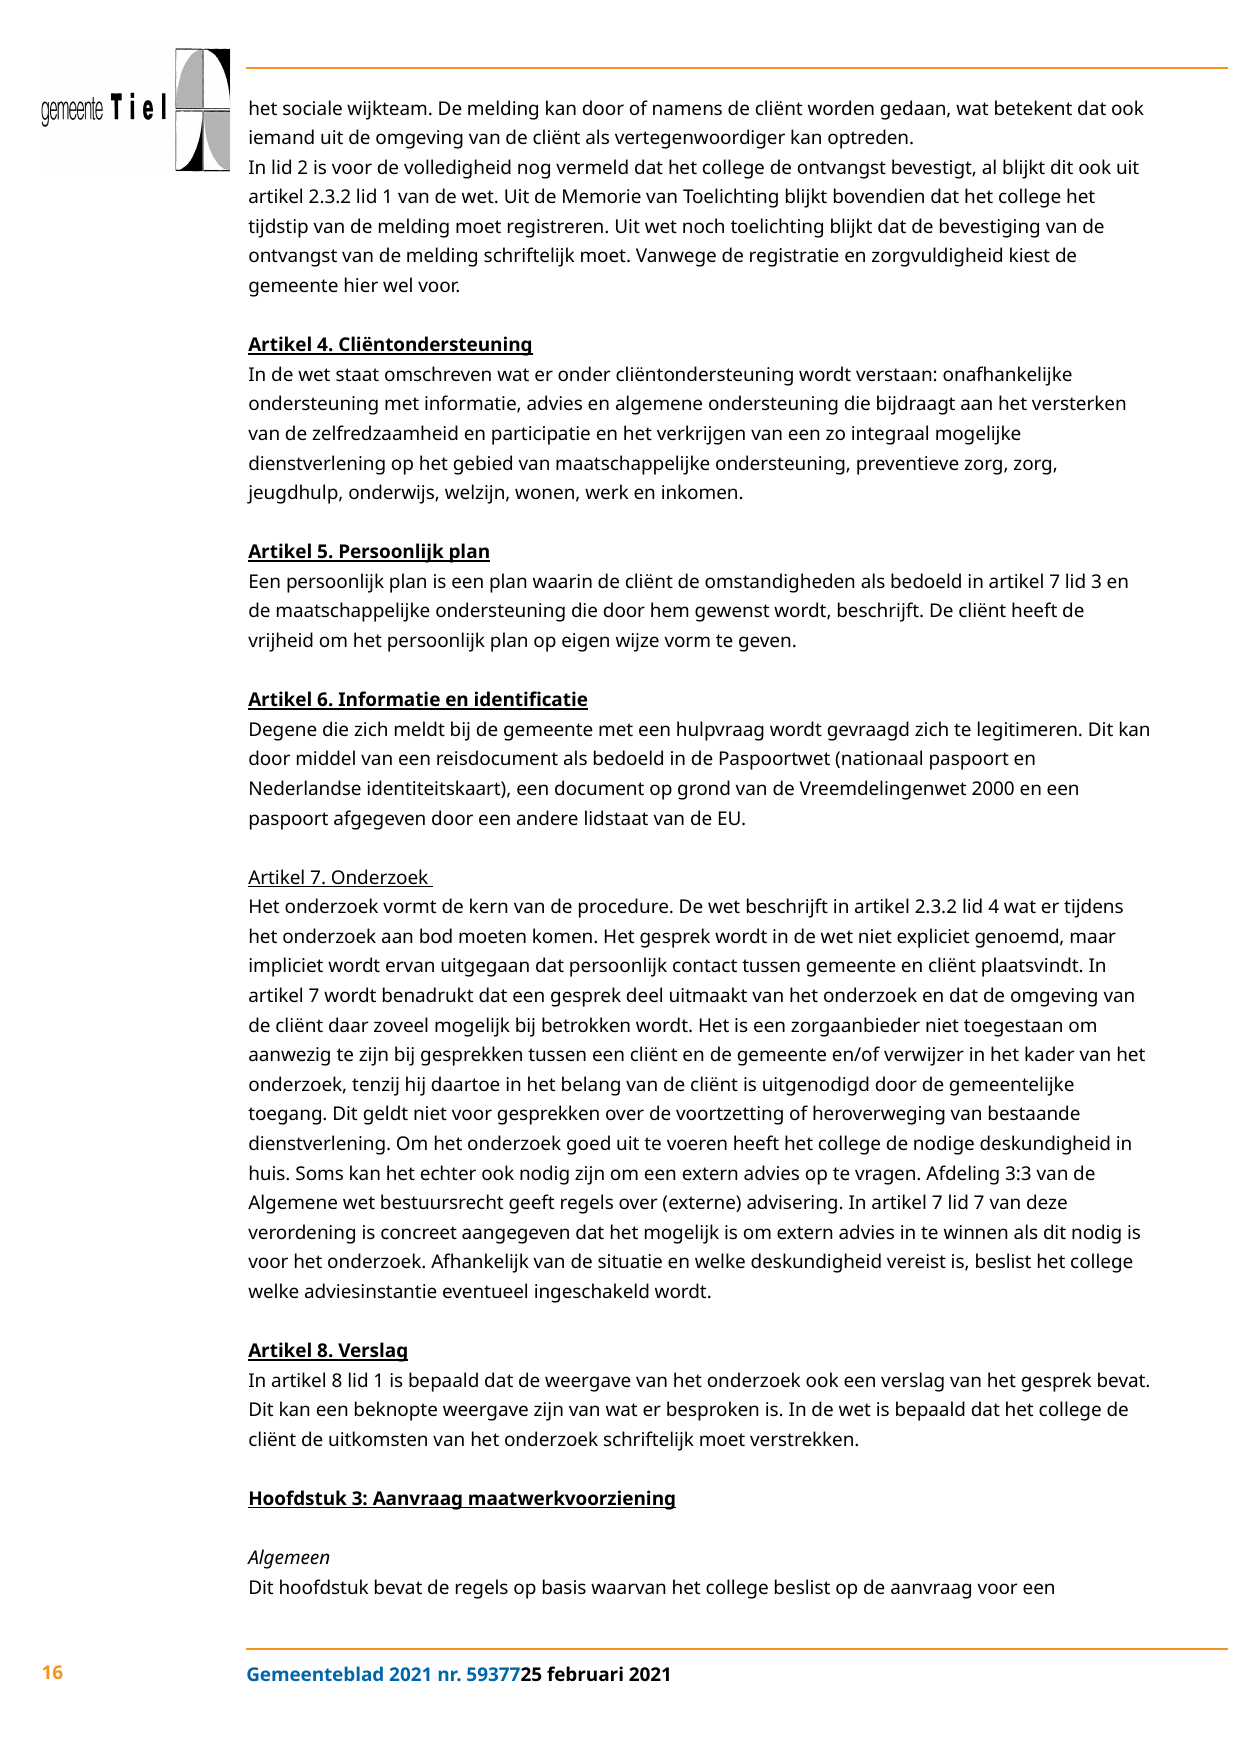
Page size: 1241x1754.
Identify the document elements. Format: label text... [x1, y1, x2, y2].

text Artikel 7. Onderzoek [248, 864, 1152, 890]
text In de wet staat omschreven wat er onder cliëntondersteuning wordt verstaan: onafhankelijke ondersteuning met informatie, advies en algemene ondersteuning die bijdraagt aan het versterken van de zelfredzaamheid en participatie en het verkrijgen van een zo integraal mogelijke dienstverlening op het gebied van maatschappelijke ondersteuning, preventieve zorg, zorg, jeugdhulp, onderwijs, welzijn, wonen, werk en inkomen. [248, 361, 1152, 505]
text Algemeen [248, 1544, 1152, 1570]
text Een persoonlijk plan is een plan waarin de cliënt de omstandigheden als bedoeld in artikel 7 lid 3 en de maatschappelijke ondersteuning die door hem gewenst wordt, beschrijft. De cliënt heeft de vrijheid om het persoonlijk plan op eigen wijze vorm te geven. [248, 568, 1152, 653]
text Artikel 4. Cliëntondersteuning [248, 331, 1152, 357]
text In artikel 8 lid 1 is bepaald dat de weergave van het onderzoek ook een verslag van het gesprek bevat. Dit kan een beknopte weergave zijn van wat er besproken is. In de wet is bepaald dat het college de cliënt de uitkomsten van het onderzoek schriftelijk moet verstrekken. [248, 1367, 1152, 1452]
text het sociale wijkteam. De melding kan door of namens de cliënt worden gedaan, wat betekent dat ook iemand uit de omgeving van de cliënt als vertegenwoordiger kan optreden. [248, 95, 1152, 150]
text Artikel 6. Informatie en identificatie [248, 686, 1152, 712]
text Dit hoofdstuk bevat de regels op basis waarvan het college beslist op de aanvraag voor een [248, 1574, 1152, 1600]
text In lid 2 is voor de volledigheid nog vermeld dat het college de ontvangst bevestigt, al blijkt dit ook uit artikel 2.3.2 lid 1 van de wet. Uit de Memorie van Toelichting blijkt bovendien dat het college het tijdstip van de melding moet registreren. Uit wet noch toelichting blijkt dat de bevestiging van de ontvangst van de melding schriftelijk moet. Vanwege de registratie en zorgvuldigheid kiest de gemeente hier wel voor. [248, 154, 1152, 298]
picture [41, 47, 231, 172]
text Hoofdstuk 3: Aanvraag maatwerkvoorziening [248, 1485, 1152, 1511]
text Artikel 8. Verslag [248, 1337, 1152, 1363]
text Degene die zich meldt bij de gemeente met een hulpvraag wordt gevraagd zich te legitimeren. Dit kan door middel van een reisdocument als bedoeld in de Paspoortwet (nationaal paspoort en Nederlandse identiteitskaart), een document op grond van de Vreemdelingenwet 2000 en een paspoort afgegeven door een andere lidstaat van de EU. [248, 716, 1152, 831]
text Artikel 5. Persoonlijk plan [248, 538, 1152, 564]
text Het onderzoek vormt de kern van de procedure. De wet beschrijft in artikel 2.3.2 lid 4 wat er tijdens het onderzoek aan bod moeten komen. Het gesprek wordt in de wet niet expliciet genoemd, maar impliciet wordt ervan uitgegaan dat persoonlijk contact tussen gemeente en cliënt plaatsvindt. In artikel 7 wordt benadrukt dat een gesprek deel uitmaakt van het onderzoek en dat de omgeving van de cliënt daar zoveel mogelijk bij betrokken wordt. Het is een zorgaanbieder niet toegestaan om aanwezig te zijn bij gesprekken tussen een cliënt en de gemeente en/of verwijzer in het kader van het onderzoek, tenzij hij daartoe in het belang van de cliënt is uitgenodigd door de gemeentelijke toegang. Dit geldt niet voor gesprekken over de voortzetting of heroverweging van bestaande dienstverlening. Om het onderzoek goed uit te voeren heeft het college de nodige deskundigheid in huis. Soms kan het echter ook nodig zijn om een extern advies op te vragen. Afdeling 3:3 van de Algemene wet bestuursrecht geeft regels over (externe) advisering. In artikel 7 lid 7 van deze verordening is concreet aangegeven dat het mogelijk is om extern advies in te winnen als dit nodig is voor het onderzoek. Afhankelijk van de situatie en welke deskundigheid vereist is, beslist het college welke adviesinstantie eventueel ingeschakeld wordt. [248, 893, 1152, 1304]
